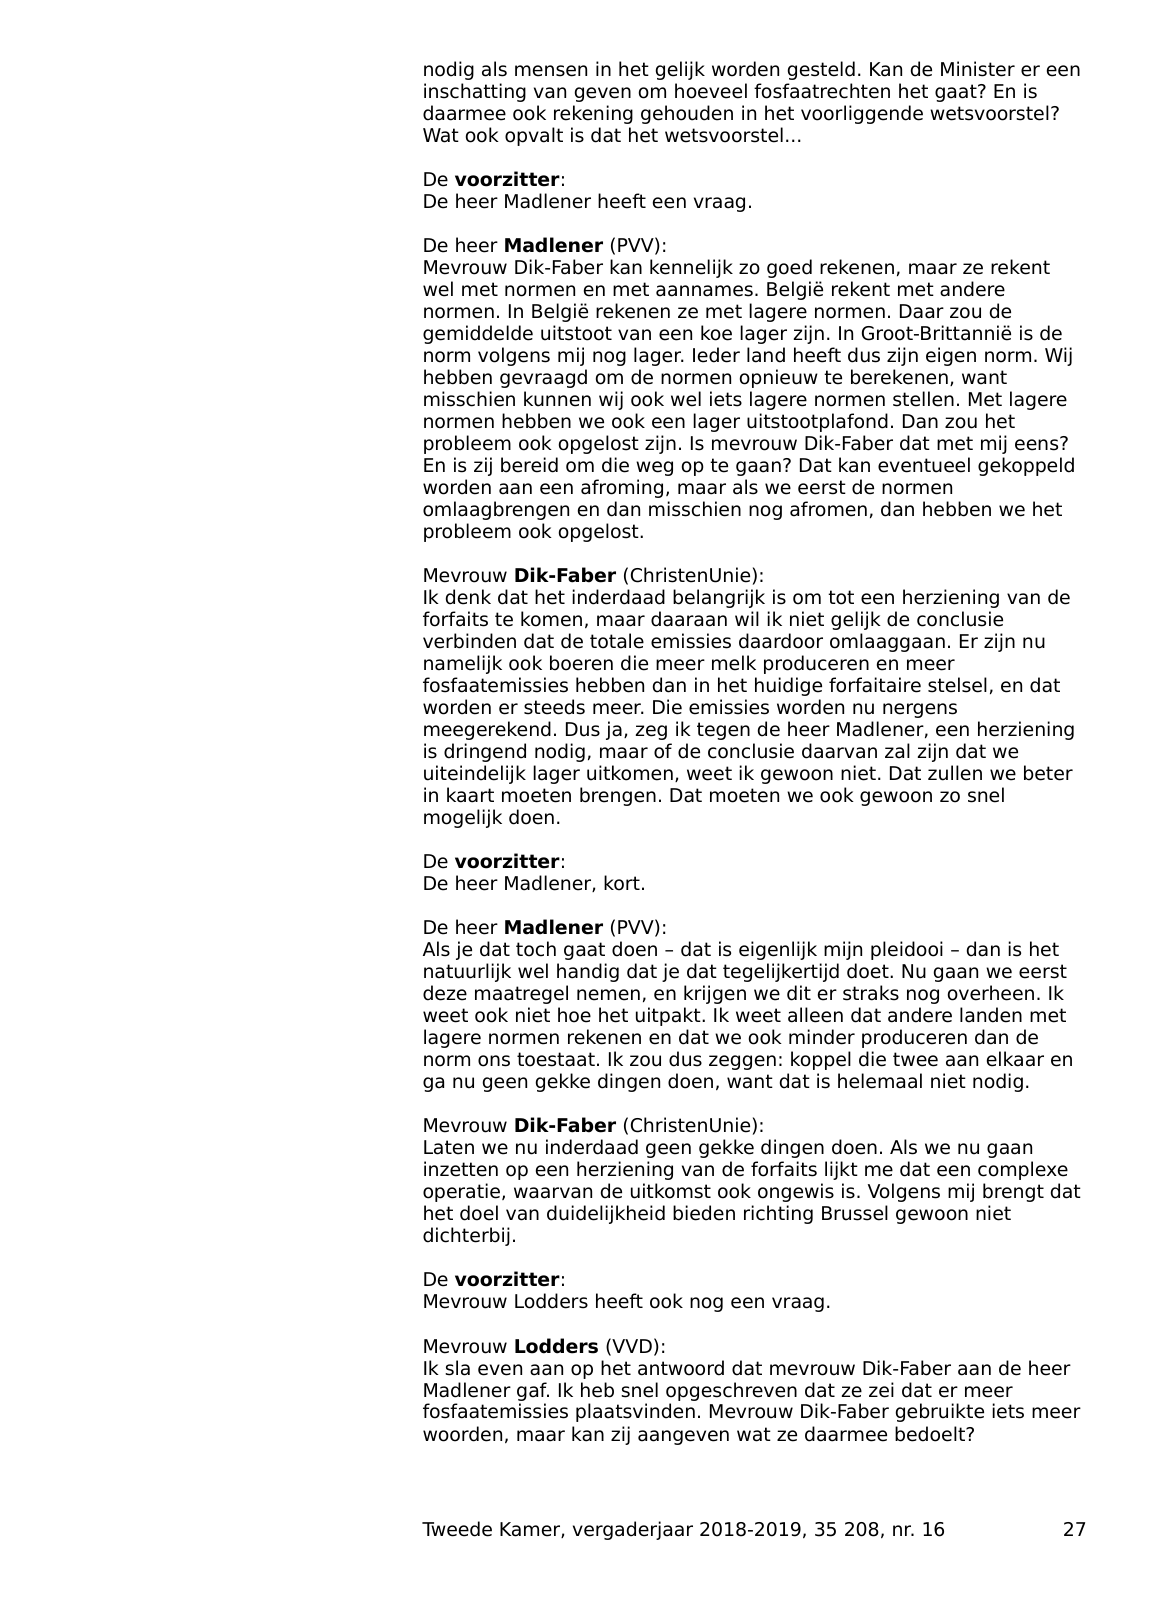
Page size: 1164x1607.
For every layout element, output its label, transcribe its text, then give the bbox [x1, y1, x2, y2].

text De heer Madlener, kort. [422, 873, 1087, 895]
text Mevrouw Dik-Faber (ChristenUnie): [422, 565, 1087, 587]
text De heer Madlener (PVV): [422, 917, 1087, 939]
text Mevrouw Lodders (VVD): [422, 1336, 1087, 1357]
text De voorzitter: [422, 1269, 1087, 1291]
text Mevrouw Dik-Faber (ChristenUnie): [422, 1115, 1087, 1137]
text Wat ook opvalt is dat het wetsvoorstel... [422, 125, 1087, 147]
text De heer Madlener (PVV): [422, 235, 1087, 257]
text Als je dat toch gaat doen – dat is eigenlijk mijn pleidooi – dan is het natuurlijk wel handig dat je dat tegelijkertijd doet. Nu gaan we eerst deze maatregel nemen, en krijgen we dit er straks nog overheen. Ik weet ook niet hoe het uitpakt. Ik weet alleen dat andere landen met lagere normen rekenen en dat we ook minder produceren dan de norm ons toestaat. Ik zou dus zeggen: koppel die twee aan elkaar en ga nu geen gekke dingen doen, want dat is helemaal niet nodig. [422, 939, 1087, 1093]
text De heer Madlener heeft een vraag. [422, 191, 1087, 213]
text Mevrouw Dik-Faber kan kennelijk zo goed rekenen, maar ze rekent wel met normen en met aannames. België rekent met andere normen. In België rekenen ze met lagere normen. Daar zou de gemiddelde uitstoot van een koe lager zijn. In Groot-Brittannië is de norm volgens mij nog lager. Ieder land heeft dus zijn eigen norm. Wij hebben gevraagd om de normen opnieuw te berekenen, want misschien kunnen wij ook wel iets lagere normen stellen. Met lagere normen hebben we ook een lager uitstootplafond. Dan zou het probleem ook opgelost zijn. Is mevrouw Dik-Faber dat met mij eens? En is zij bereid om die weg op te gaan? Dat kan eventueel gekoppeld worden aan een afroming, maar als we eerst de normen omlaagbrengen en dan misschien nog afromen, dan hebben we het probleem ook opgelost. [422, 257, 1087, 543]
text Laten we nu inderdaad geen gekke dingen doen. Als we nu gaan inzetten op een herziening van de forfaits lijkt me dat een complexe operatie, waarvan de uitkomst ook ongewis is. Volgens mij brengt dat het doel van duidelijkheid bieden richting Brussel gewoon niet dichterbij. [422, 1137, 1087, 1247]
text Mevrouw Lodders heeft ook nog een vraag. [422, 1291, 1087, 1313]
text nodig als mensen in het gelijk worden gesteld. Kan de Minister er een inschatting van geven om hoeveel fosfaatrechten het gaat? En is daarmee ook rekening gehouden in het voorliggende wetsvoorstel? [422, 59, 1087, 125]
text De voorzitter: [422, 851, 1087, 873]
text Ik denk dat het inderdaad belangrijk is om tot een herziening van de forfaits te komen, maar daaraan wil ik niet gelijk de conclusie verbinden dat de totale emissies daardoor omlaaggaan. Er zijn nu namelijk ook boeren die meer melk produceren en meer fosfaatemissies hebben dan in het huidige forfaitaire stelsel, en dat worden er steeds meer. Die emissies worden nu nergens meegerekend. Dus ja, zeg ik tegen de heer Madlener, een herziening is dringend nodig, maar of de conclusie daarvan zal zijn dat we uiteindelijk lager uitkomen, weet ik gewoon niet. Dat zullen we beter in kaart moeten brengen. Dat moeten we ook gewoon zo snel mogelijk doen. [422, 587, 1087, 829]
text Ik sla even aan op het antwoord dat mevrouw Dik-Faber aan de heer Madlener gaf. Ik heb snel opgeschreven dat ze zei dat er meer fosfaatemissies plaatsvinden. Mevrouw Dik-Faber gebruikte iets meer woorden, maar kan zij aangeven wat ze daarmee bedoelt? [422, 1357, 1087, 1445]
text De voorzitter: [422, 169, 1087, 191]
